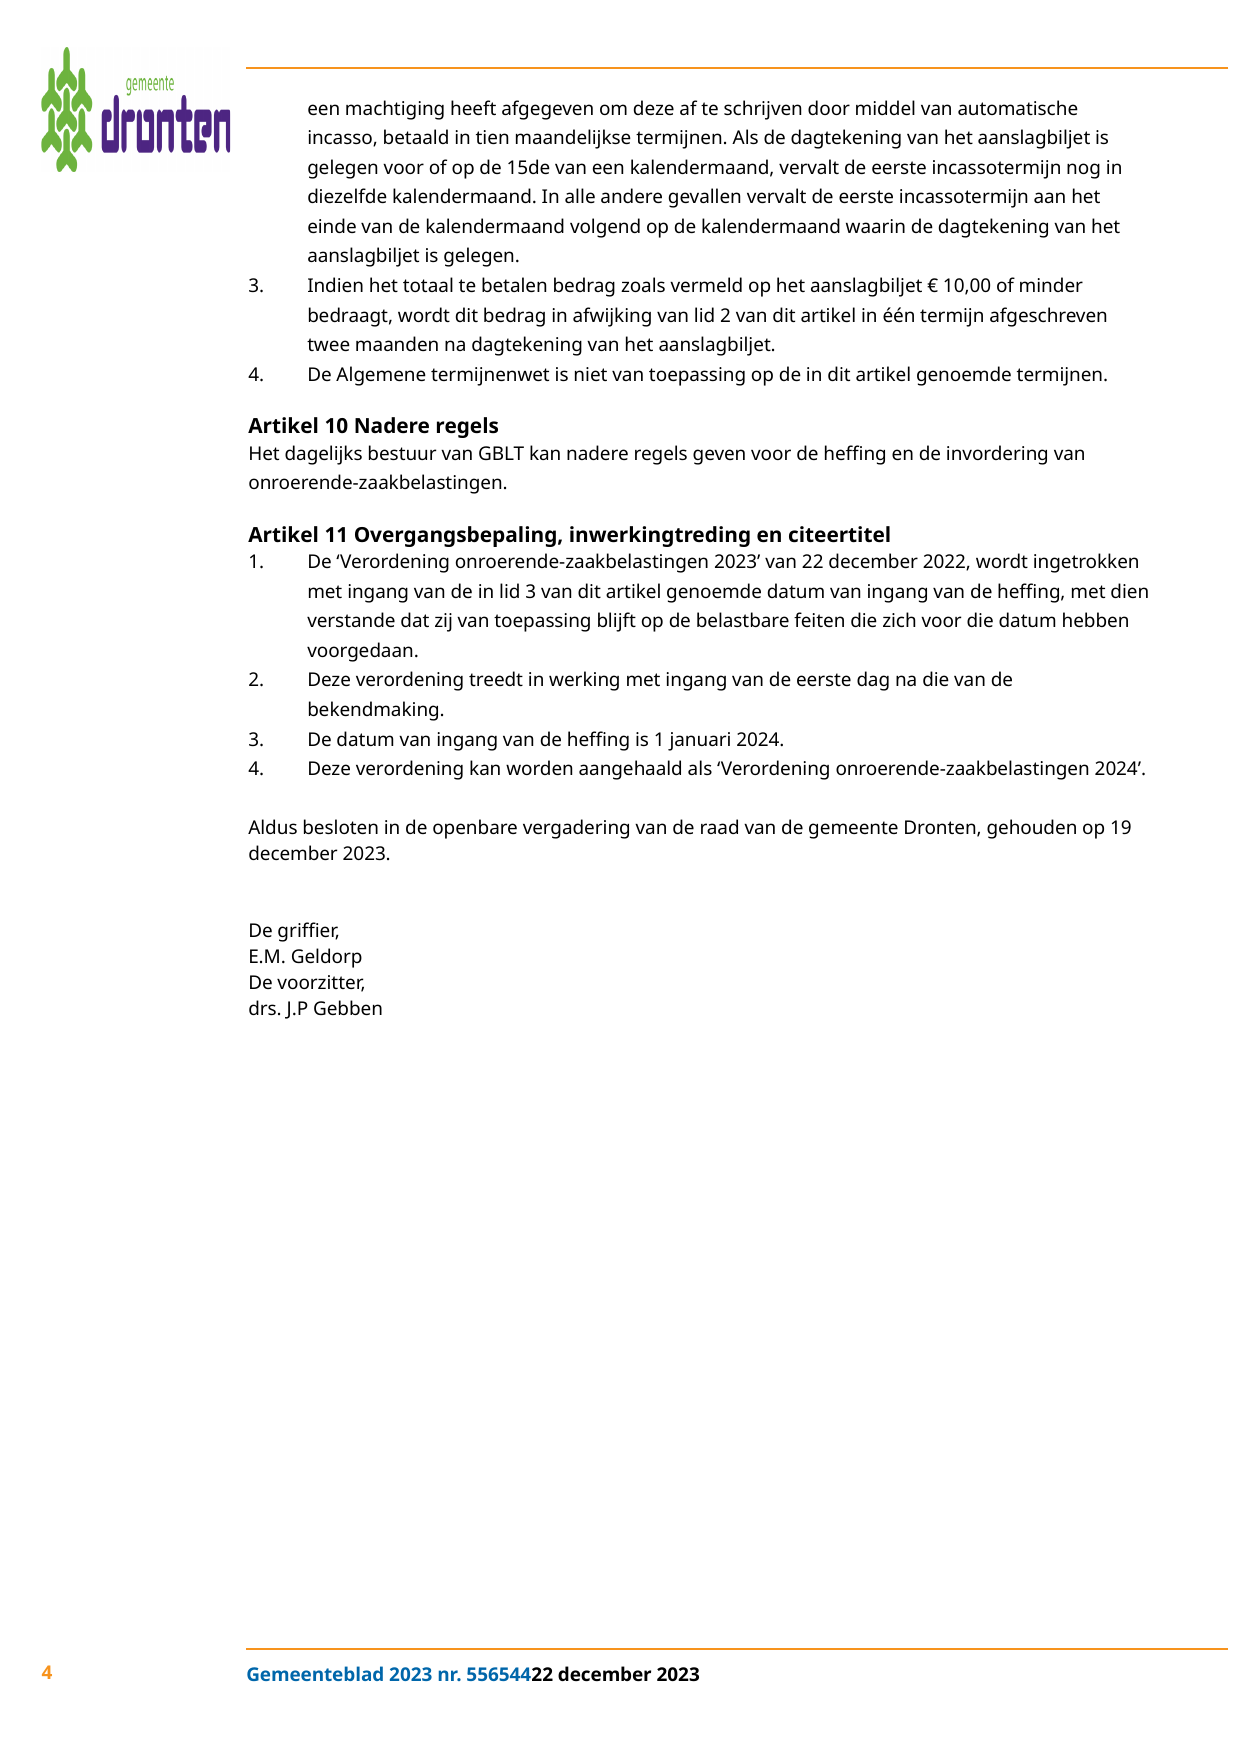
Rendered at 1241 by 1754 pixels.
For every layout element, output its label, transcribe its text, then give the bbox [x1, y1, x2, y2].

list Deze verordening kan worden aangehaald als ‘Verordening onroerende-zaakbelastingen 2024’. [248, 755, 1152, 781]
text Artikel 10 Nadere regels [248, 411, 1152, 440]
list De ‘Verordening onroerende-zaakbelastingen 2023’ van 22 december 2022, wordt ingetrokken met ingang van de in lid 3 van dit artikel genoemde datum van ingang van de heffing, met dien verstande dat zij van toepassing blijft op de belastbare feiten die zich voor die datum hebben voorgedaan. [248, 548, 1152, 663]
picture [41, 47, 231, 172]
text Aldus besloten in de openbare vergadering van de raad van de gemeente Dronten, gehouden op 19 december 2023. [248, 814, 1152, 866]
list De Algemene termijnenwet is niet van toepassing op de in dit artikel genoemde termijnen. [248, 361, 1152, 387]
list een machtiging heeft afgegeven om deze af te schrijven door middel van automatische incasso, betaald in tien maandelijkse termijnen. Als de dagtekening van het aanslagbiljet is gelegen voor of op de 15de van een kalendermaand, vervalt de eerste incassotermijn nog in diezelfde kalendermaand. In alle andere gevallen vervalt de eerste incassotermijn aan het einde van de kalendermaand volgend op de kalendermaand waarin de dagtekening van het aanslagbiljet is gelegen. [248, 95, 1152, 268]
text drs. J.P Gebben [248, 995, 1152, 1020]
text Artikel 11 Overgangsbepaling, inwerkingtreding en citeertitel [248, 520, 1152, 548]
list Indien het totaal te betalen bedrag zoals vermeld op het aanslagbiljet € 10,00 of minder bedraagt, wordt dit bedrag in afwijking van lid 2 van dit artikel in één termijn afgeschreven twee maanden na dagtekening van het aanslagbiljet. [248, 272, 1152, 357]
list Deze verordening treedt in werking met ingang van de eerste dag na die van de bekendmaking. [248, 667, 1152, 722]
text De voorzitter, [248, 969, 1152, 995]
text Het dagelijks bestuur van GBLT kan nadere regels geven voor de heffing en de invordering van onroerende-zaakbelastingen. [248, 440, 1152, 495]
text E.M. Geldorp [248, 943, 1152, 969]
text De griffier, [248, 917, 1152, 943]
list De datum van ingang van de heffing is 1 januari 2024. [248, 726, 1152, 752]
